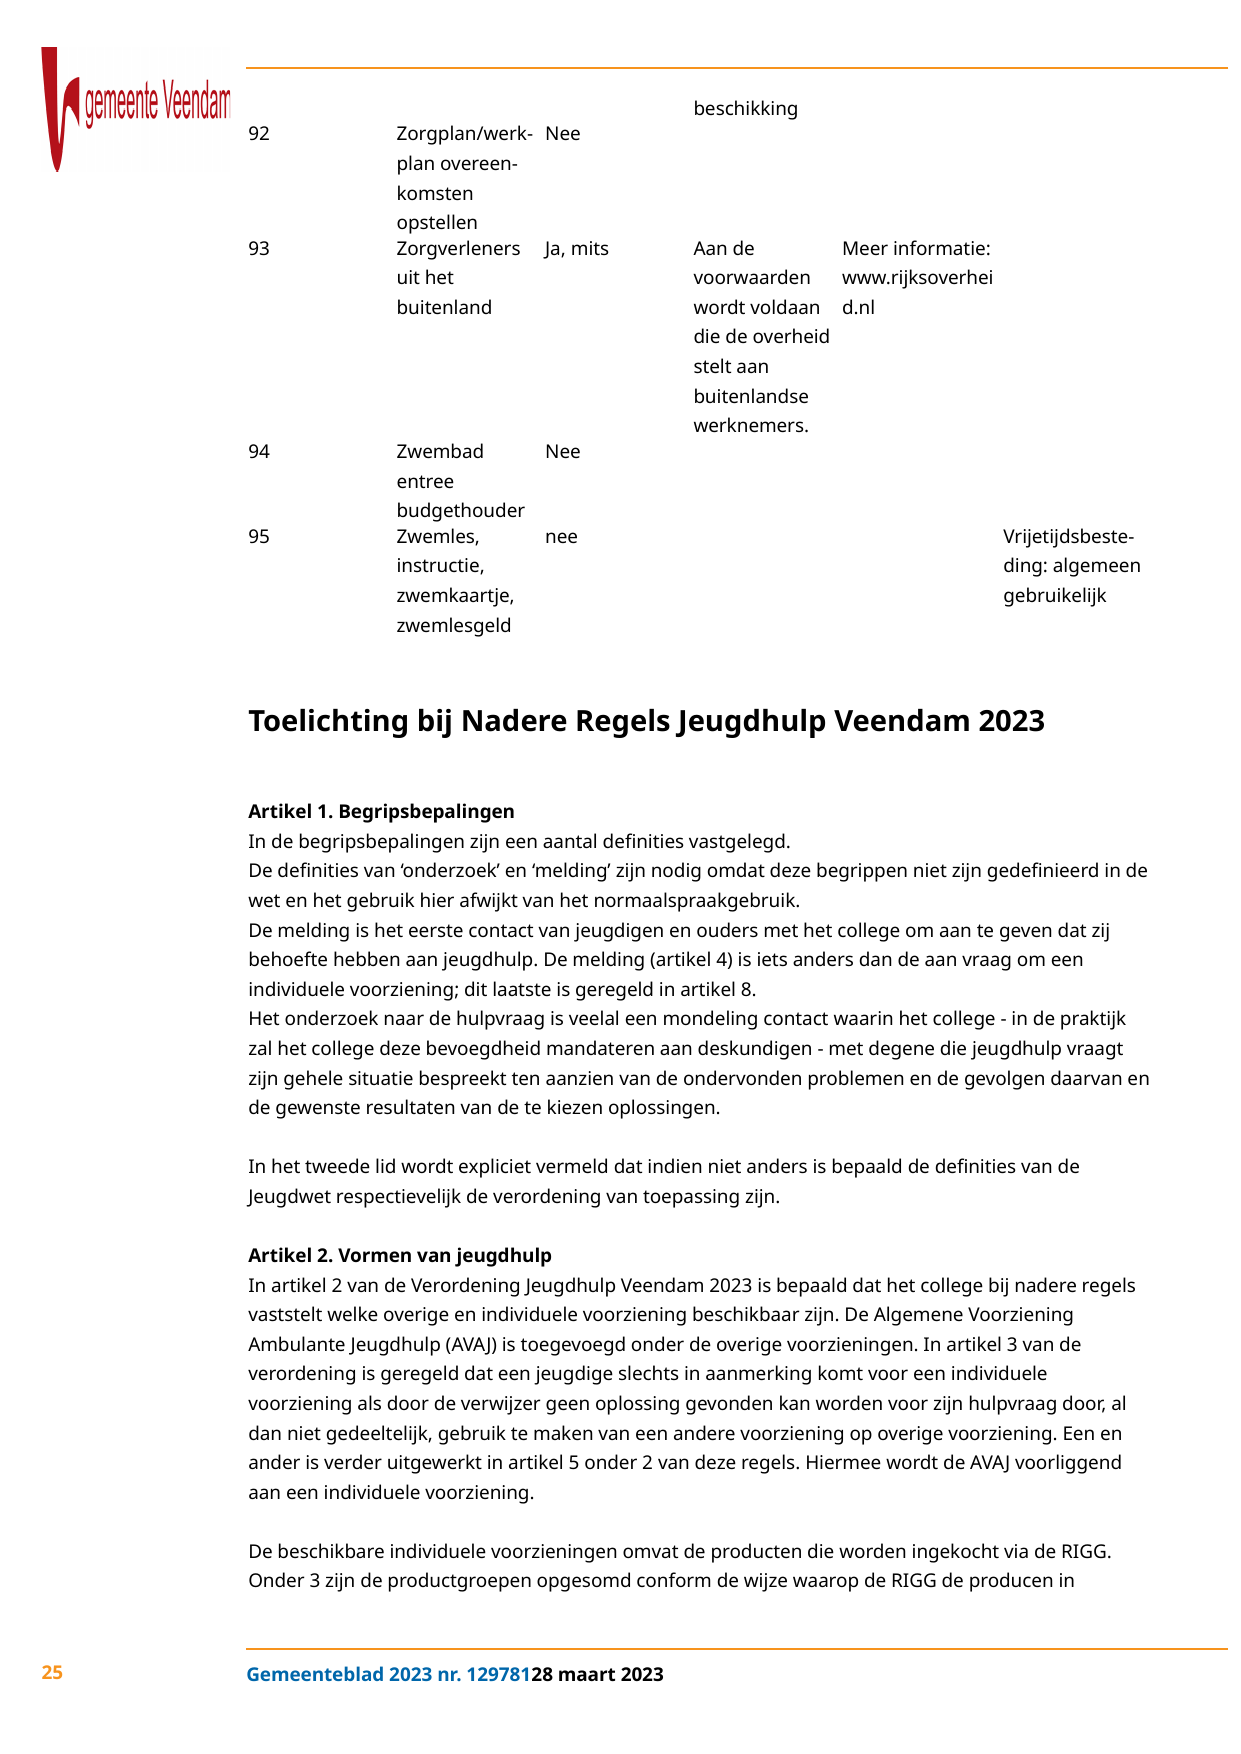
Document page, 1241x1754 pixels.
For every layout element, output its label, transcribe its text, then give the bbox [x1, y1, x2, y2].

table_cell [842, 95, 1003, 121]
table_cell [693, 121, 842, 235]
table_cell [1003, 95, 1152, 121]
table_cell 92 [248, 121, 396, 235]
text Toelichting bij Nadere Regels Jeugdhulp Veendam 2023 [248, 700, 1152, 740]
table_cell Ja, mits [545, 235, 693, 438]
table_cell 95 [248, 523, 396, 638]
text De melding is het eerste contact van jeugdigen en ouders met het college om aan te geven dat zij behoefte hebben aan jeugdhulp. De melding (artikel 4) is iets anders dan de aan vraag om een individuele voorziening; dit laatste is geregeld in artikel 8. [248, 917, 1152, 1002]
table_cell [693, 523, 842, 638]
picture [41, 47, 231, 172]
table_cell Meer informatie: www.rijksoverheid.nl [842, 235, 1003, 438]
table_cell beschikking [693, 95, 842, 121]
table_cell [396, 95, 545, 121]
table_cell [1003, 438, 1152, 523]
text In de begripsbepalingen zijn een aantal definities vastgelegd. [248, 828, 1152, 854]
table_cell Nee [545, 121, 693, 235]
table_cell [842, 438, 1003, 523]
table_cell Zwembad entree budgethouder [396, 438, 545, 523]
text Het onderzoek naar de hulpvraag is veelal een mondeling contact waarin het college - in de praktijk zal het college deze bevoegdheid mandateren aan deskundigen - met degene die jeugdhulp vraagt zijn gehele situatie bespreekt ten aanzien van de ondervonden problemen en de gevolgen daarvan en de gewenste resultaten van de te kiezen oplossingen. [248, 1006, 1152, 1120]
table_cell Zwemles, instructie, zwemkaartje, zwemlesgeld [396, 523, 545, 638]
table_cell 93 [248, 235, 396, 438]
table_cell [842, 523, 1003, 638]
text Artikel 1. Begripsbepalingen [248, 798, 1152, 824]
table_cell [1003, 235, 1152, 438]
table_cell [248, 95, 396, 121]
table_cell Aan de voorwaarden wordt voldaan die de overheid stelt aan buitenlandse werknemers. [693, 235, 842, 438]
text In artikel 2 van de Verordening Jeugdhulp Veendam 2023 is bepaald dat het college bij nadere regels vaststelt welke overige en individuele voorziening beschikbaar zijn. De Algemene Voorziening Ambulante Jeugdhulp (AVAJ) is toegevoegd onder de overige voorzieningen. In artikel 3 van de verordening is geregeld dat een jeugdige slechts in aanmerking komt voor een individuele voorziening als door de verwijzer geen oplossing gevonden kan worden voor zijn hulpvraag door, al dan niet gedeeltelijk, gebruik te maken van een andere voorziening op overige voorziening. Een en ander is verder uitgewerkt in artikel 5 onder 2 van deze regels. Hiermee wordt de AVAJ voorliggend aan een individuele voorziening. [248, 1272, 1152, 1504]
table_cell Zorgplan/werk-plan overeen- komsten opstellen [396, 121, 545, 235]
table_cell [545, 95, 693, 121]
table_cell [1003, 121, 1152, 235]
table_cell 94 [248, 438, 396, 523]
table_cell Nee [545, 438, 693, 523]
table_cell Vrijetijdsbeste-ding: algemeen gebruikelijk [1003, 523, 1152, 638]
text Artikel 2. Vormen van jeugdhulp [248, 1242, 1152, 1268]
table_cell [693, 438, 842, 523]
text De definities van ‘onderzoek’ en ‘melding’ zijn nodig omdat deze begrippen niet zijn gedefinieerd in de wet en het gebruik hier afwijkt van het normaalspraakgebruik. [248, 858, 1152, 913]
table_cell Zorgverleners uit het buitenland [396, 235, 545, 438]
table_cell nee [545, 523, 693, 638]
table_cell [842, 121, 1003, 235]
text In het tweede lid wordt expliciet vermeld dat indien niet anders is bepaald de definities van de Jeugdwet respectievelijk de verordening van toepassing zijn. [248, 1153, 1152, 1209]
text De beschikbare individuele voorzieningen omvat de producten die worden ingekocht via de RIGG. Onder 3 zijn de productgroepen opgesomd conform de wijze waarop de RIGG de producen in [248, 1538, 1152, 1593]
